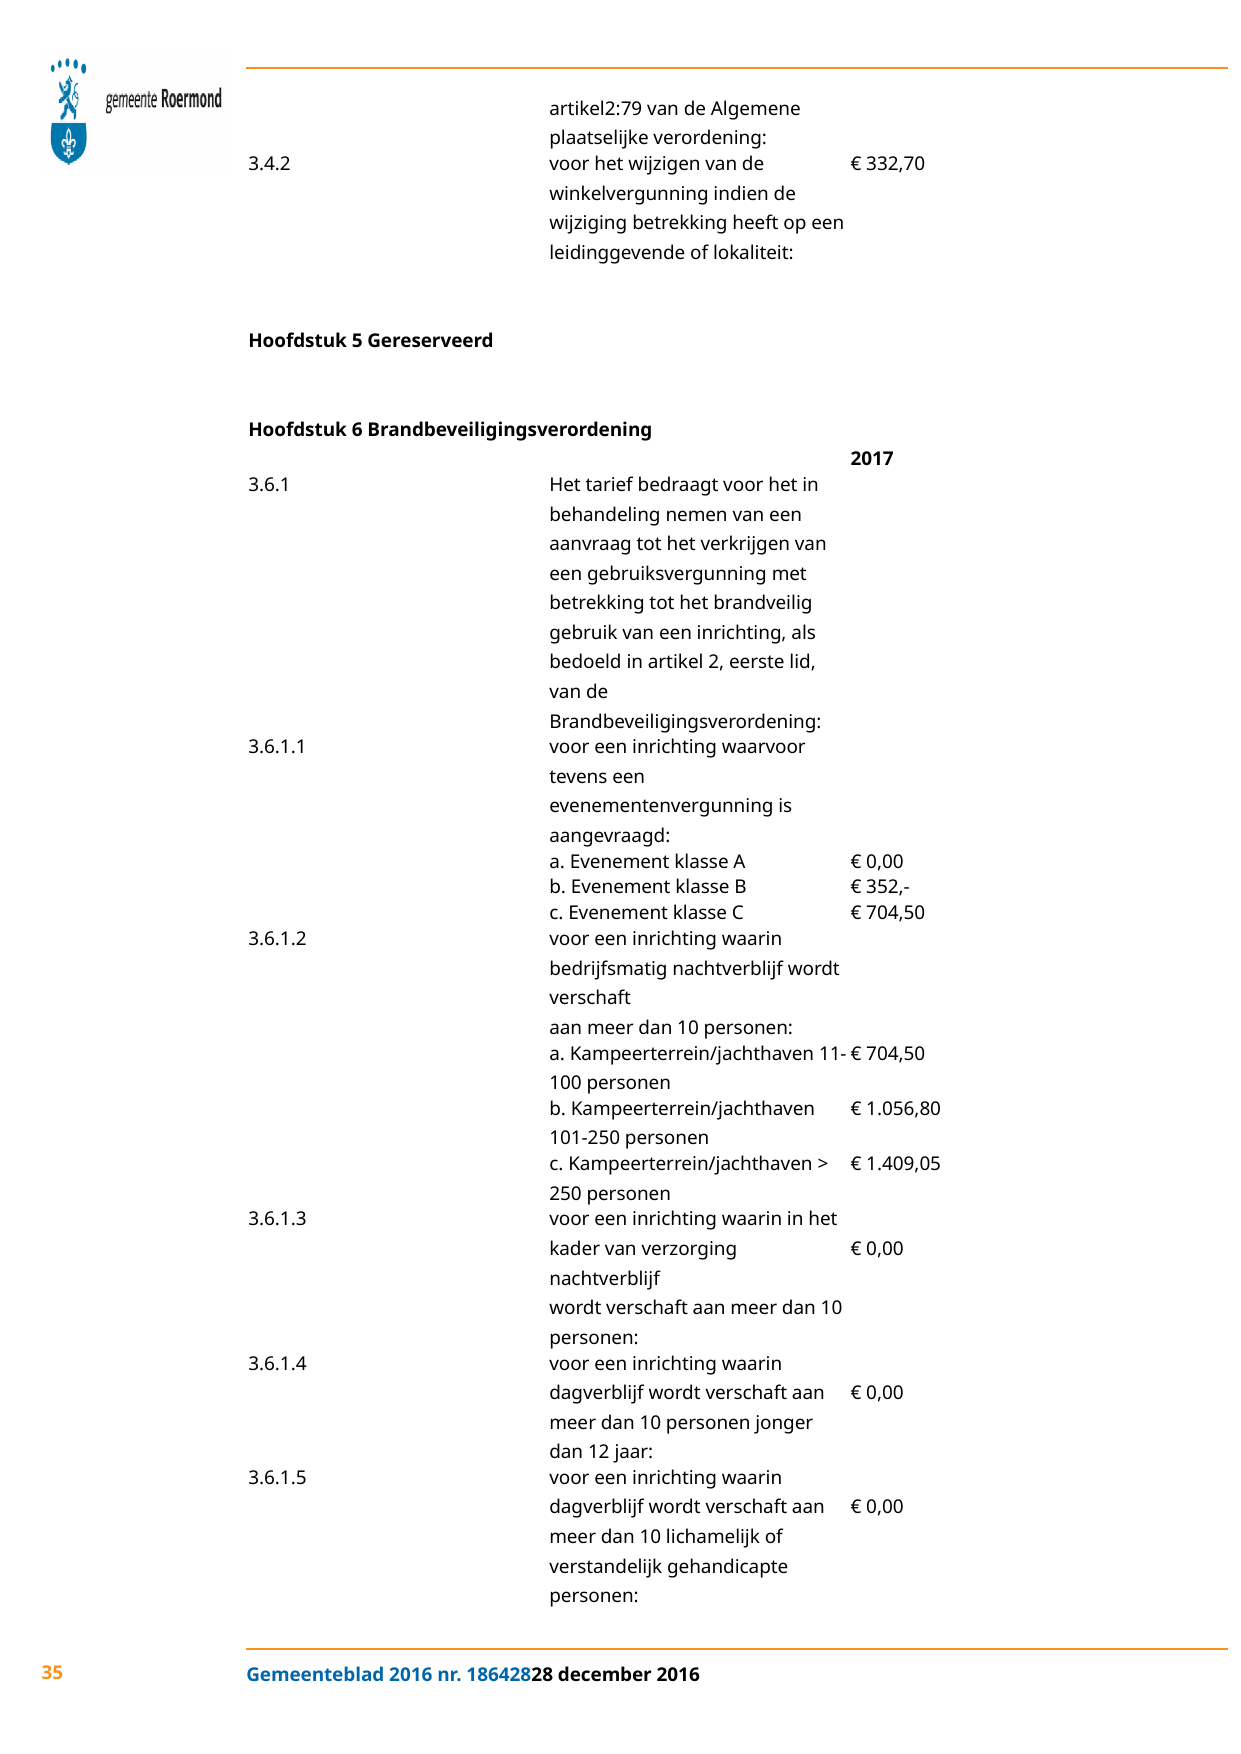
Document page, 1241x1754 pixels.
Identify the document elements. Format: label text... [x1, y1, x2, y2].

table_cell € 0,00 [850, 1206, 1152, 1350]
table_cell € 0,00 [850, 1464, 1152, 1608]
table_cell [248, 848, 549, 874]
table_cell voor een inrichting waarin bedrijfsmatig nachtverblijf wordt verschaft aan meer dan 10 personen: [549, 925, 850, 1040]
text Hoofdstuk 5 Gereserveerd [248, 327, 1152, 353]
table_cell [850, 734, 1152, 848]
table_cell a. Evenement klasse A [549, 848, 850, 874]
table_cell 3.6.1.5 [248, 1464, 549, 1608]
table_cell voor een inrichting waarin dagverblijf wordt verschaft aan meer dan 10 lichamelijk of verstandelijk gehandicapte personen: [549, 1464, 850, 1608]
table_cell € 0,00 [850, 848, 1152, 874]
table_cell 3.6.1 [248, 471, 549, 733]
table_cell c. Evenement klasse C [549, 900, 850, 925]
table_cell [850, 925, 1152, 1040]
table_cell € 704,50 [850, 1040, 1152, 1095]
table_cell [248, 900, 549, 925]
table_cell b. Kampeerterrein/jachthaven 101-250 personen [549, 1095, 850, 1150]
text Hoofdstuk 6 Brandbeveiligingsverordening [248, 416, 1152, 441]
table_cell a. Kampeerterrein/jachthaven 11-100 personen [549, 1040, 850, 1095]
table_cell € 0,00 [850, 1350, 1152, 1464]
table_cell [248, 1095, 549, 1150]
table_cell [248, 874, 549, 899]
table_cell [248, 95, 549, 150]
table_cell 3.6.1.4 [248, 1350, 549, 1464]
table_cell b. Evenement klasse B [549, 874, 850, 899]
table_header [549, 445, 850, 471]
table_cell voor een inrichting waarvoor tevens een evenementenvergunning is aangevraagd: [549, 734, 850, 848]
table_cell 3.4.2 [248, 150, 549, 264]
table_cell voor een inrichting waarin dagverblijf wordt verschaft aan meer dan 10 personen jonger dan 12 jaar: [549, 1350, 850, 1464]
table_cell € 704,50 [850, 900, 1152, 925]
table_header 2017 [850, 445, 1152, 471]
table_cell artikel2:79 van de Algemene plaatselijke verordening: [549, 95, 850, 150]
table_header [248, 445, 549, 471]
table_cell c. Kampeerterrein/jachthaven > 250 personen [549, 1150, 850, 1206]
table_cell € 352,- [850, 874, 1152, 899]
table_cell 3.6.1.3 [248, 1206, 549, 1350]
table_cell [248, 1040, 549, 1095]
table_cell 3.6.1.2 [248, 925, 549, 1040]
table_cell voor een inrichting waarin in het kader van verzorging nachtverblijf wordt verschaft aan meer dan 10 personen: [549, 1206, 850, 1350]
picture [41, 47, 231, 172]
table_cell 3.6.1.1 [248, 734, 549, 848]
table_cell [850, 471, 1152, 733]
table_cell [850, 95, 1152, 150]
table_cell € 1.409,05 [850, 1150, 1152, 1206]
table_cell € 1.056,80 [850, 1095, 1152, 1150]
table_cell Het tarief bedraagt voor het in behandeling nemen van een aanvraag tot het verkrijgen van een gebruiksvergunning met betrekking tot het brandveilig gebruik van een inrichting, als bedoeld in artikel 2, eerste lid, van de Brandbeveiligingsverordening: [549, 471, 850, 733]
table_cell voor het wijzigen van de winkelvergunning indien de wijziging betrekking heeft op een leidinggevende of lokaliteit: [549, 150, 850, 264]
table_cell [248, 1150, 549, 1206]
table_cell € 332,70 [850, 150, 1152, 264]
